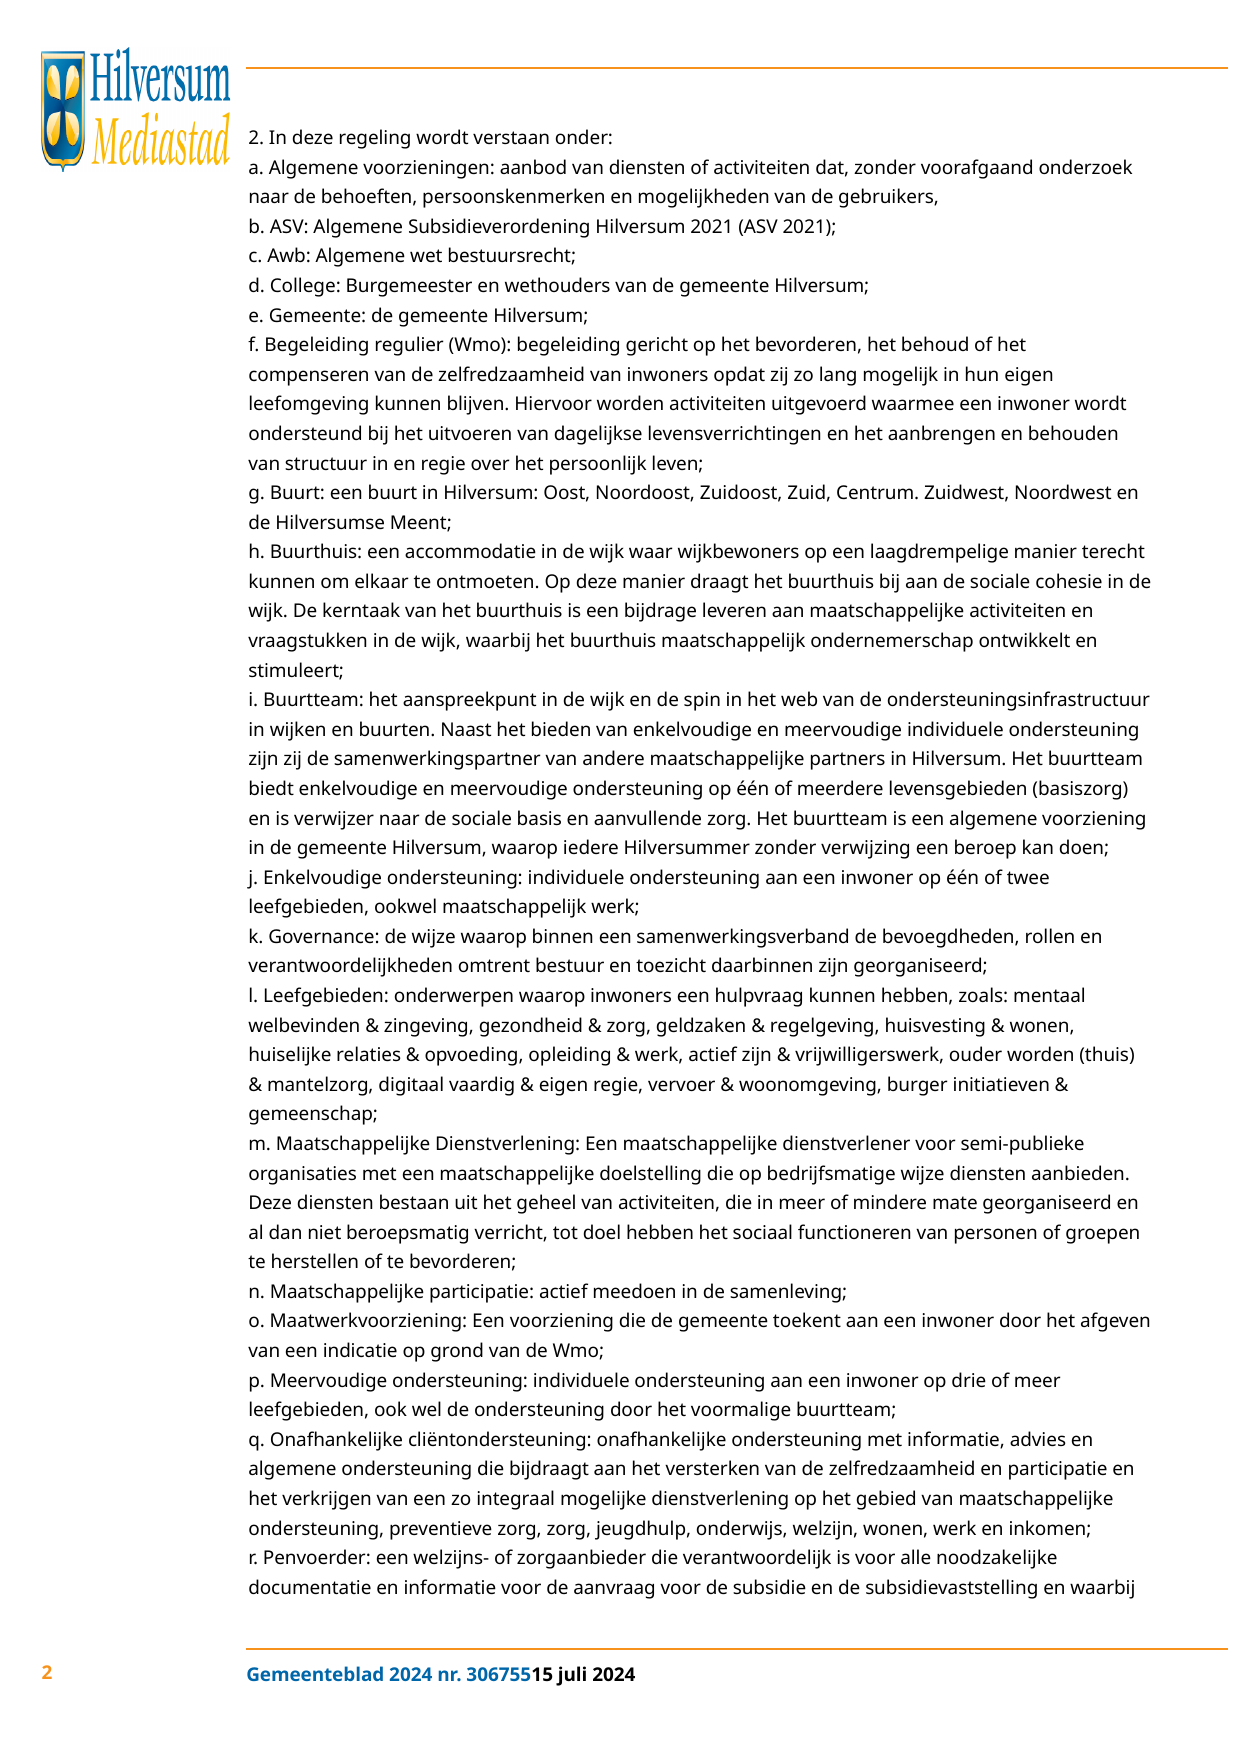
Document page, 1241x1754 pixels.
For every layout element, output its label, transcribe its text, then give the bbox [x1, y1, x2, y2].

text j. Enkelvoudige ondersteuning: individuele ondersteuning aan een inwoner op één of twee leefgebieden, ookwel maatschappelijk werk; [248, 864, 1152, 919]
text l. Leefgebieden: onderwerpen waarop inwoners een hulpvraag kunnen hebben, zoals: mentaal welbevinden & zingeving, gezondheid & zorg, geldzaken & regelgeving, huisvesting & wonen, huiselijke relaties & opvoeding, opleiding & werk, actief zijn & vrijwilligerswerk, ouder worden (thuis) & mantelzorg, digitaal vaardig & eigen regie, vervoer & woonomgeving, burger initiatieven & gemeenschap; [248, 982, 1152, 1126]
text m. Maatschappelijke Dienstverlening: Een maatschappelijke dienstverlener voor semi-publieke organisaties met een maatschappelijke doelstelling die op bedrijfsmatige wijze diensten aanbieden. Deze diensten bestaan uit het geheel van activiteiten, die in meer of mindere mate georganiseerd en al dan niet beroepsmatig verricht, tot doel hebben het sociaal functioneren van personen of groepen te herstellen of te bevorderen; [248, 1130, 1152, 1274]
text q. Onafhankelijke cliëntondersteuning: onafhankelijke ondersteuning met informatie, advies en algemene ondersteuning die bijdraagt aan het versterken van de zelfredzaamheid en participatie en het verkrijgen van een zo integraal mogelijke dienstverlening op het gebied van maatschappelijke ondersteuning, preventieve zorg, zorg, jeugdhulp, onderwijs, welzijn, wonen, werk en inkomen; [248, 1426, 1152, 1541]
picture [41, 47, 231, 172]
text n. Maatschappelijke participatie: actief meedoen in de samenleving; [248, 1278, 1152, 1304]
text p. Meervoudige ondersteuning: individuele ondersteuning aan een inwoner op drie of meer leefgebieden, ook wel de ondersteuning door het voormalige buurtteam; [248, 1367, 1152, 1422]
text c. Awb: Algemene wet bestuursrecht; [248, 243, 1152, 268]
text i. Buurtteam: het aanspreekpunt in de wijk en de spin in het web van de ondersteuningsinfrastructuur in wijken en buurten. Naast het bieden van enkelvoudige en meervoudige individuele ondersteuning zijn zij de samenwerkingspartner van andere maatschappelijke partners in Hilversum. Het buurtteam biedt enkelvoudige en meervoudige ondersteuning op één of meerdere levensgebieden (basiszorg) en is verwijzer naar de sociale basis en aanvullende zorg. Het buurtteam is een algemene voorziening in de gemeente Hilversum, waarop iedere Hilversummer zonder verwijzing een beroep kan doen; [248, 686, 1152, 860]
text h. Buurthuis: een accommodatie in de wijk waar wijkbewoners op een laagdrempelige manier terecht kunnen om elkaar te ontmoeten. Op deze manier draagt het buurthuis bij aan de sociale cohesie in de wijk. De kerntaak van het buurthuis is een bijdrage leveren aan maatschappelijke activiteiten en vraagstukken in de wijk, waarbij het buurthuis maatschappelijk ondernemerschap ontwikkelt en stimuleert; [248, 538, 1152, 683]
text g. Buurt: een buurt in Hilversum: Oost, Noordoost, Zuidoost, Zuid, Centrum. Zuidwest, Noordwest en de Hilversumse Meent; [248, 479, 1152, 535]
text a. Algemene voorzieningen: aanbod van diensten of activiteiten dat, zonder voorafgaand onderzoek naar de behoeften, persoonskenmerken en mogelijkheden van de gebruikers, [248, 154, 1152, 209]
text b. ASV: Algemene Subsidieverordening Hilversum 2021 (ASV 2021); [248, 213, 1152, 239]
text f. Begeleiding regulier (Wmo): begeleiding gericht op het bevorderen, het behoud of het compenseren van de zelfredzaamheid van inwoners opdat zij zo lang mogelijk in hun eigen leefomgeving kunnen blijven. Hiervoor worden activiteiten uitgevoerd waarmee een inwoner wordt ondersteund bij het uitvoeren van dagelijkse levensverrichtingen en het aanbrengen en behouden van structuur in en regie over het persoonlijk leven; [248, 331, 1152, 476]
text o. Maatwerkvoorziening: Een voorziening die de gemeente toekent aan een inwoner door het afgeven van een indicatie op grond van de Wmo; [248, 1308, 1152, 1363]
text k. Governance: de wijze waarop binnen een samenwerkingsverband de bevoegdheden, rollen en verantwoordelijkheden omtrent bestuur en toezicht daarbinnen zijn georganiseerd; [248, 923, 1152, 978]
text d. College: Burgemeester en wethouders van de gemeente Hilversum; [248, 272, 1152, 298]
text 2. In deze regeling wordt verstaan onder: [248, 124, 1152, 150]
text e. Gemeente: de gemeente Hilversum; [248, 302, 1152, 328]
text r. Penvoerder: een welzijns- of zorgaanbieder die verantwoordelijk is voor alle noodzakelijke documentatie en informatie voor de aanvraag voor de subsidie en de subsidievaststelling en waarbij [248, 1544, 1152, 1600]
